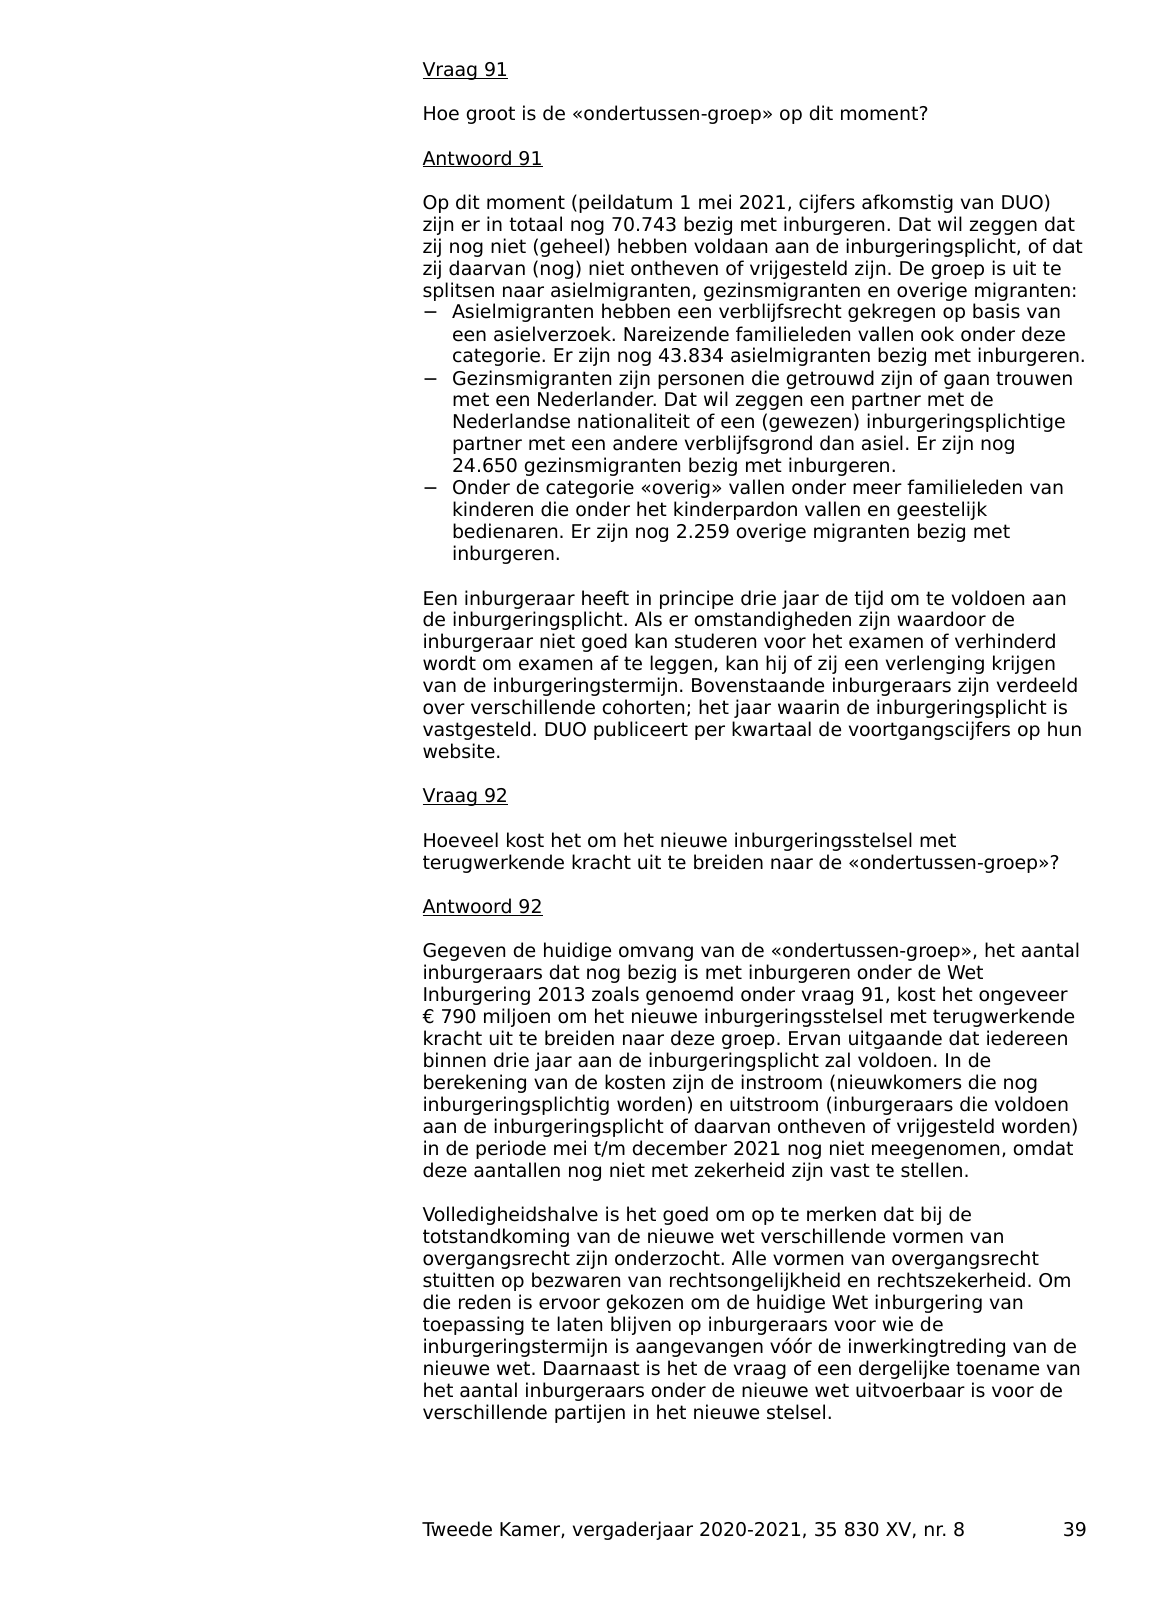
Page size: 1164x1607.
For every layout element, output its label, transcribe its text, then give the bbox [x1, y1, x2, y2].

text − Onder de categorie «overig» vallen onder meer familieleden van kinderen die onder het kinderpardon vallen en geestelijk bedienaren. Er zijn nog 2.259 overige migranten bezig met inburgeren. [422, 477, 1087, 565]
text Gegeven de huidige omvang van de «ondertussen-groep», het aantal inburgeraars dat nog bezig is met inburgeren onder de Wet Inburgering 2013 zoals genoemd onder vraag 91, kost het ongeveer € 790 miljoen om het nieuwe inburgeringsstelsel met terugwerkende kracht uit te breiden naar deze groep. Ervan uitgaande dat iedereen binnen drie jaar aan de inburgeringsplicht zal voldoen. In de berekening van de kosten zijn de instroom (nieuwkomers die nog inburgeringsplichtig worden) en uitstroom (inburgeraars die voldoen aan de inburgeringsplicht of daarvan ontheven of vrijgesteld worden) in de periode mei t/m december 2021 nog niet meegenomen, omdat deze aantallen nog niet met zekerheid zijn vast te stellen. [422, 940, 1087, 1182]
text Hoe groot is de «ondertussen-groep» op dit moment? [422, 103, 1087, 125]
text − Asielmigranten hebben een verblijfsrecht gekregen op basis van een asielverzoek. Nareizende familieleden vallen ook onder deze categorie. Er zijn nog 43.834 asielmigranten bezig met inburgeren. [422, 301, 1087, 367]
subtitle Vraag 92 [422, 785, 1087, 807]
subtitle Vraag 91 [422, 59, 1087, 81]
subtitle Antwoord 91 [422, 147, 1087, 169]
text Op dit moment (peildatum 1 mei 2021, cijfers afkomstig van DUO) zijn er in totaal nog 70.743 bezig met inburgeren. Dat wil zeggen dat zij nog niet (geheel) hebben voldaan aan de inburgeringsplicht, of dat zij daarvan (nog) niet ontheven of vrijgesteld zijn. De groep is uit te splitsen naar asielmigranten, gezinsmigranten en overige migranten: [422, 192, 1087, 301]
text Een inburgeraar heeft in principe drie jaar de tijd om te voldoen aan de inburgeringsplicht. Als er omstandigheden zijn waardoor de inburgeraar niet goed kan studeren voor het examen of verhinderd wordt om examen af te leggen, kan hij of zij een verlenging krijgen van de inburgeringstermijn. Bovenstaande inburgeraars zijn verdeeld over verschillende cohorten; het jaar waarin de inburgeringsplicht is vastgesteld. DUO publiceert per kwartaal de voortgangscijfers op hun website. [422, 587, 1087, 763]
text Volledigheidshalve is het goed om op te merken dat bij de totstandkoming van de nieuwe wet verschillende vormen van overgangsrecht zijn onderzocht. Alle vormen van overgangsrecht stuitten op bezwaren van rechtsongelijkheid en rechtszekerheid. Om die reden is ervoor gekozen om de huidige Wet inburgering van toepassing te laten blijven op inburgeraars voor wie de inburgeringstermijn is aangevangen vóór de inwerkingtreding van de nieuwe wet. Daarnaast is het de vraag of een dergelijke toename van het aantal inburgeraars onder de nieuwe wet uitvoerbaar is voor de verschillende partijen in het nieuwe stelsel. [422, 1204, 1087, 1424]
subtitle Antwoord 92 [422, 896, 1087, 918]
text − Gezinsmigranten zijn personen die getrouwd zijn of gaan trouwen met een Nederlander. Dat wil zeggen een partner met de Nederlandse nationaliteit of een (gewezen) inburgeringsplichtige partner met een andere verblijfsgrond dan asiel. Er zijn nog 24.650 gezinsmigranten bezig met inburgeren. [422, 367, 1087, 477]
text Hoeveel kost het om het nieuwe inburgeringsstelsel met terugwerkende kracht uit te breiden naar de «ondertussen-groep»? [422, 829, 1087, 873]
